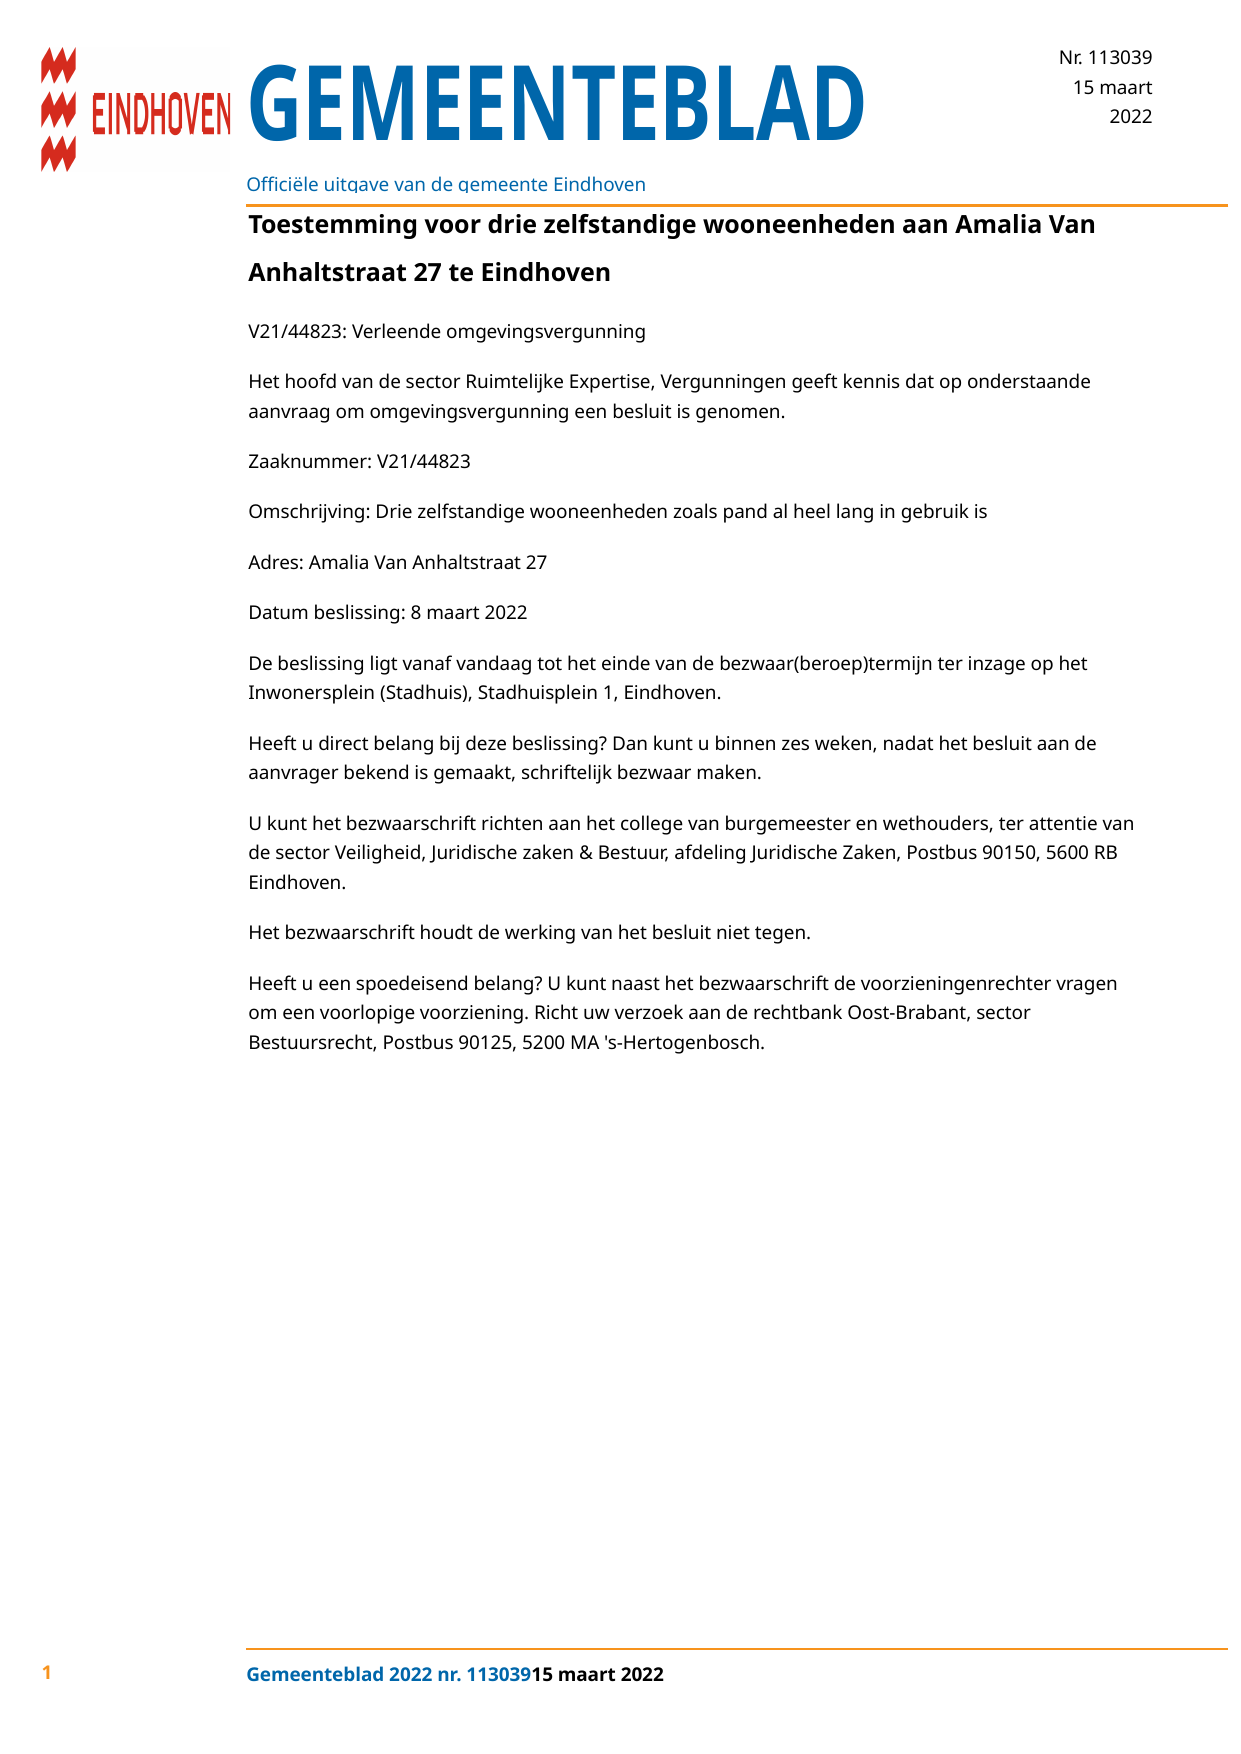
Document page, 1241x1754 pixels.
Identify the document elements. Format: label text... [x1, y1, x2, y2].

text De beslissing ligt vanaf vandaag tot het einde van de bezwaar(beroep)termijn ter inzage op het Inwonersplein (Stadhuis), Stadhuisplein 1, Eindhoven. [248, 650, 1152, 705]
text Omschrijving: Drie zelfstandige wooneenheden zoals pand al heel lang in gebruik is [248, 499, 1152, 524]
text Heeft u direct belang bij deze beslissing? Dan kunt u binnen zes weken, nadat het besluit aan de aanvrager bekend is gemaakt, schriftelijk bezwaar maken. [248, 730, 1152, 785]
picture [41, 47, 231, 172]
text Adres: Amalia Van Anhaltstraat 27 [248, 549, 1152, 575]
text Zaaknummer: V21/44823 [248, 448, 1152, 474]
text Toestemming voor drie zelfstandige wooneenheden aan Amalia Van Anhaltstraat 27 te Eindhoven [248, 207, 1152, 288]
text Heeft u een spoedeisend belang? U kunt naast het bezwaarschrift de voorzieningenrechter vragen om een voorlopige voorziening. Richt uw verzoek aan de rechtbank Oost-Brabant, sector Bestuursrecht, Postbus 90125, 5200 MA 's-Hertogenbosch. [248, 970, 1152, 1055]
text U kunt het bezwaarschrift richten aan het college van burgemeester en wethouders, ter attentie van de sector Veiligheid, Juridische zaken & Bestuur, afdeling Juridische Zaken, Postbus 90150, 5600 RB Eindhoven. [248, 810, 1152, 895]
text V21/44823: Verleende omgevingsvergunning [248, 318, 1152, 344]
text Het hoofd van de sector Ruimtelijke Expertise, Vergunningen geeft kennis dat op onderstaande aanvraag om omgevingsvergunning een besluit is genomen. [248, 368, 1152, 424]
text Datum beslissing: 8 maart 2022 [248, 599, 1152, 625]
text Het bezwaarschrift houdt de werking van het besluit niet tegen. [248, 919, 1152, 945]
